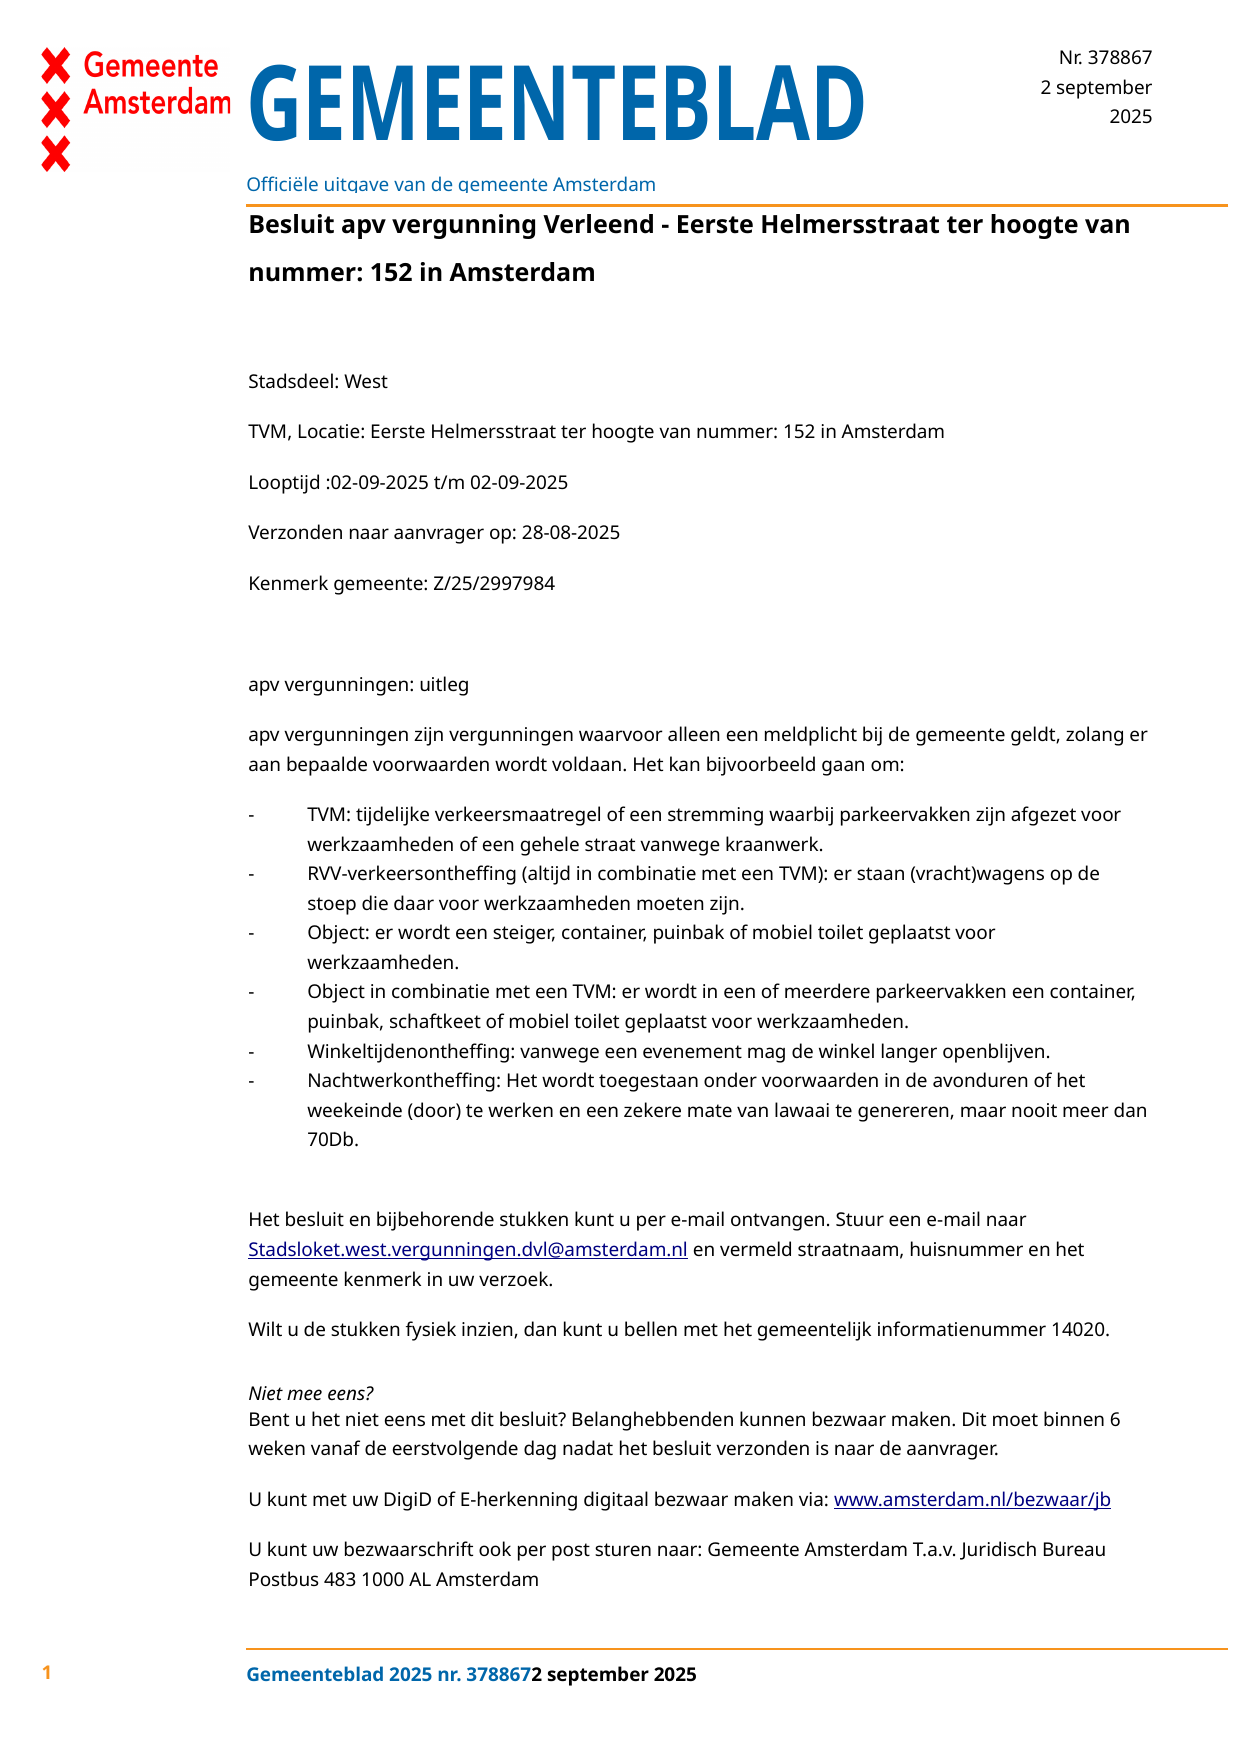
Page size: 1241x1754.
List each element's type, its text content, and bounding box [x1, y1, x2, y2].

text Kenmerk gemeente: Z/25/2997984 [248, 570, 1152, 596]
list Winkeltijdenontheffing: vanwege een evenement mag de winkel langer openblijven. [248, 1038, 1152, 1064]
list Object: er wordt een steiger, container, puinbak of mobiel toilet geplaatst voor werkzaamheden. [248, 919, 1152, 975]
text U kunt uw bezwaarschrift ook per post sturen naar: Gemeente Amsterdam T.a.v. Juridisch Bureau Postbus 483 1000 AL Amsterdam [248, 1536, 1152, 1592]
picture [41, 47, 231, 172]
text Looptijd :02-09-2025 t/m 02-09-2025 [248, 469, 1152, 495]
text apv vergunningen: uitleg [248, 671, 1152, 697]
text Besluit apv vergunning Verleend - Eerste Helmersstraat ter hoogte van nummer: 152 in Amsterdam [248, 207, 1152, 288]
text Stadsdeel: West [248, 368, 1152, 394]
text apv vergunningen zijn vergunningen waarvoor alleen een meldplicht bij de gemeente geldt, zolang er aan bepaalde voorwaarden wordt voldaan. Het kan bijvoorbeeld gaan om: [248, 721, 1152, 777]
text Wilt u de stukken fysiek inzien, dan kunt u bellen met het gemeentelijk informatienummer 14020. [248, 1316, 1152, 1342]
text Het besluit en bijbehorende stukken kunt u per e-mail ontvangen. Stuur een e-mail naar Stadsloket.west.vergunningen.dvl@amsterdam.nl en vermeld straatnaam, huisnummer en het gemeente kenmerk in uw verzoek. [248, 1207, 1152, 1292]
text Verzonden naar aanvrager op: 28-08-2025 [248, 519, 1152, 545]
text Bent u het niet eens met dit besluit? Belanghebbenden kunnen bezwaar maken. Dit moet binnen 6 weken vanaf de eerstvolgende dag nadat het besluit verzonden is naar de aanvrager. [248, 1406, 1152, 1461]
text TVM, Locatie: Eerste Helmersstraat ter hoogte van nummer: 152 in Amsterdam [248, 419, 1152, 444]
list Object in combinatie met een TVM: er wordt in een of meerdere parkeervakken een container, puinbak, schaftkeet of mobiel toilet geplaatst voor werkzaamheden. [248, 979, 1152, 1034]
text U kunt met uw DigiD of E-herkenning digitaal bezwaar maken via: www.amsterdam.nl/bezwaar/jb [248, 1486, 1152, 1512]
list TVM: tijdelijke verkeersmaatregel of een stremming waarbij parkeervakken zijn afgezet voor werkzaamheden of een gehele straat vanwege kraanwerk. [248, 801, 1152, 857]
list RVV-verkeersontheffing (altijd in combinatie met een TVM): er staan (vracht)wagens op de stoep die daar voor werkzaamheden moeten zijn. [248, 860, 1152, 916]
text Niet mee eens? [248, 1380, 1152, 1406]
list Nachtwerkontheffing: Het wordt toegestaan onder voorwaarden in de avonduren of het weekeinde (door) te werken en een zekere mate van lawaai te genereren, maar nooit meer dan 70Db. [248, 1067, 1152, 1152]
